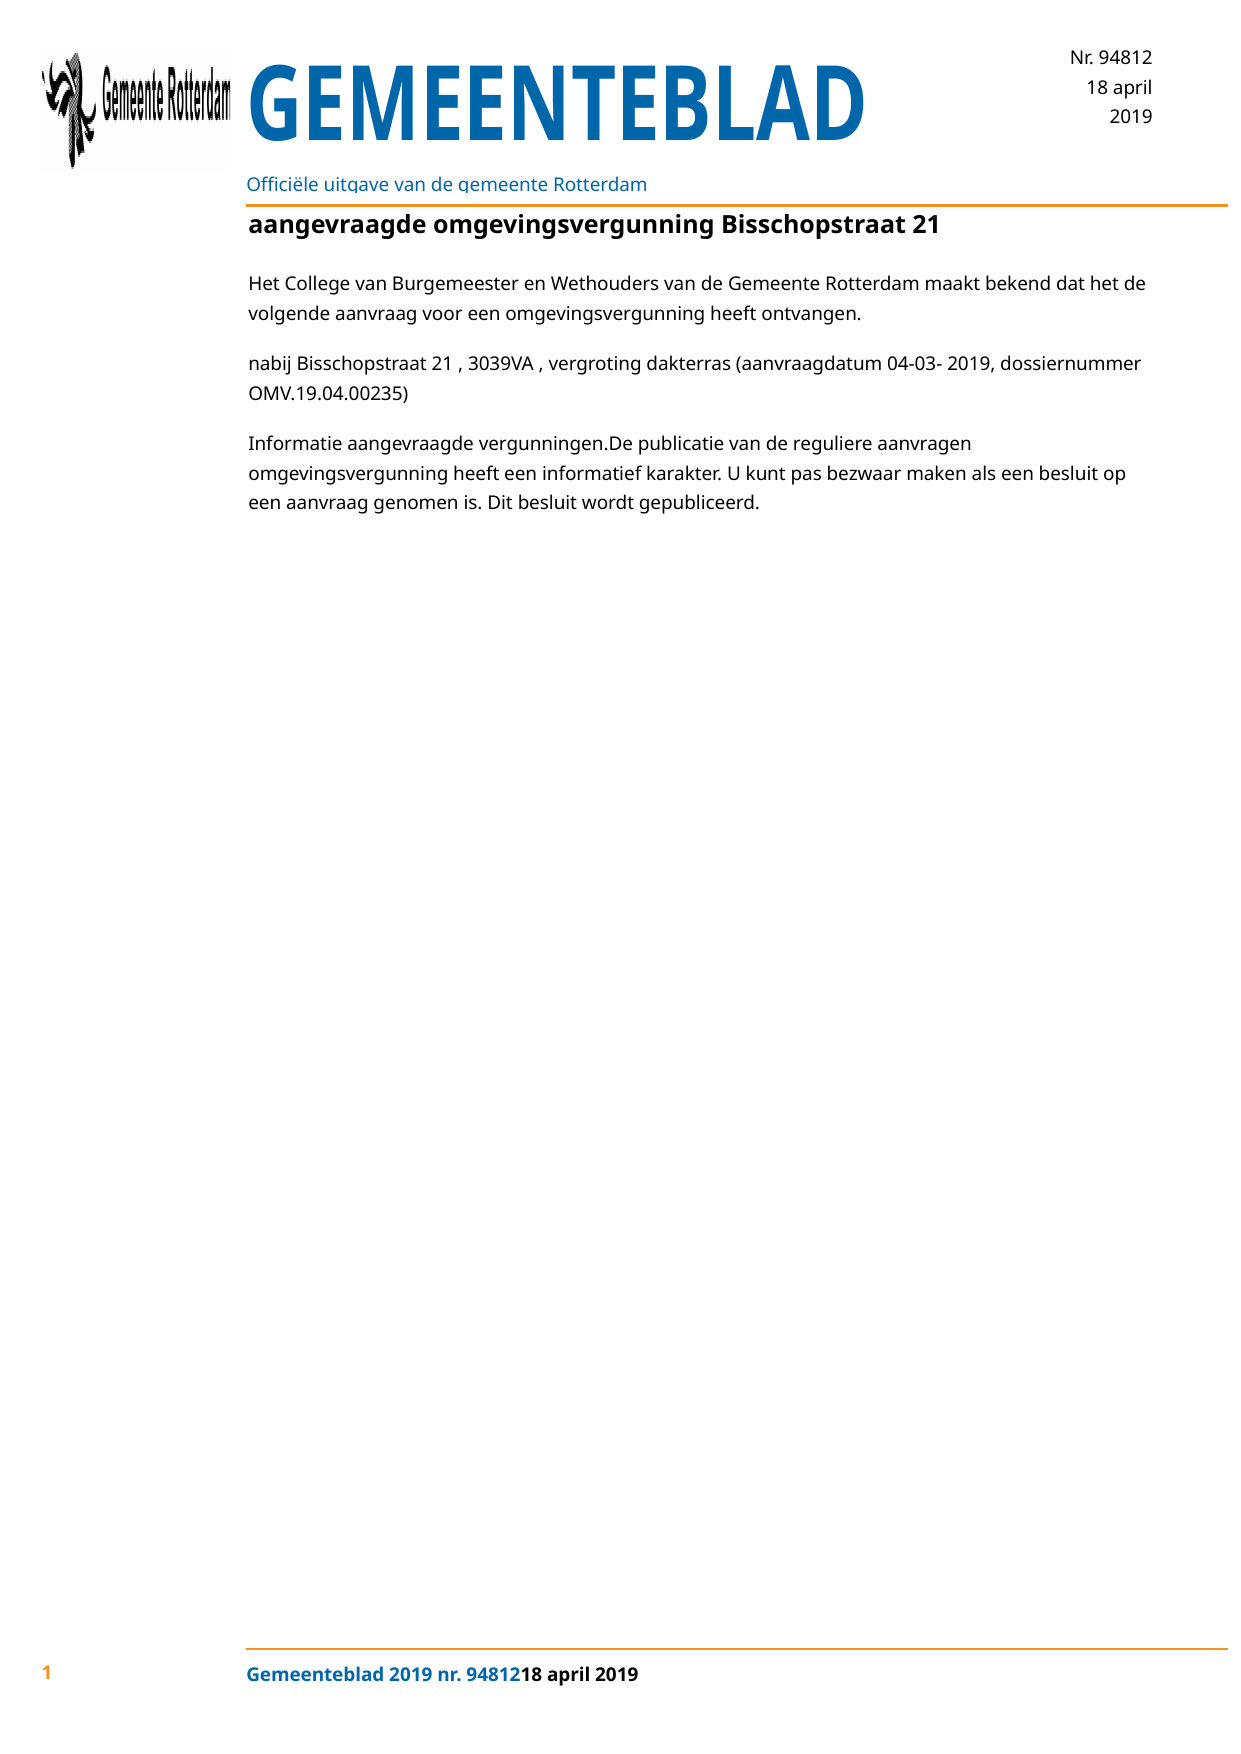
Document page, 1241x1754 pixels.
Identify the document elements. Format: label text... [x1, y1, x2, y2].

text nabij Bisschopstraat 21 , 3039VA , vergroting dakterras (aanvraagdatum 04-03- 2019, dossiernummer OMV.19.04.00235) [248, 350, 1152, 406]
text aangevraagde omgevingsvergunning Bisschopstraat 21 [248, 207, 1152, 241]
text Informatie aangevraagde vergunningen.De publicatie van de reguliere aanvragen omgevingsvergunning heeft een informatief karakter. U kunt pas bezwaar maken als een besluit op een aanvraag genomen is. Dit besluit wordt gepubliceerd. [248, 430, 1152, 515]
picture [41, 47, 231, 172]
text Het College van Burgemeester en Wethouders van de Gemeente Rotterdam maakt bekend dat het de volgende aanvraag voor een omgevingsvergunning heeft ontvangen. [248, 270, 1152, 326]
